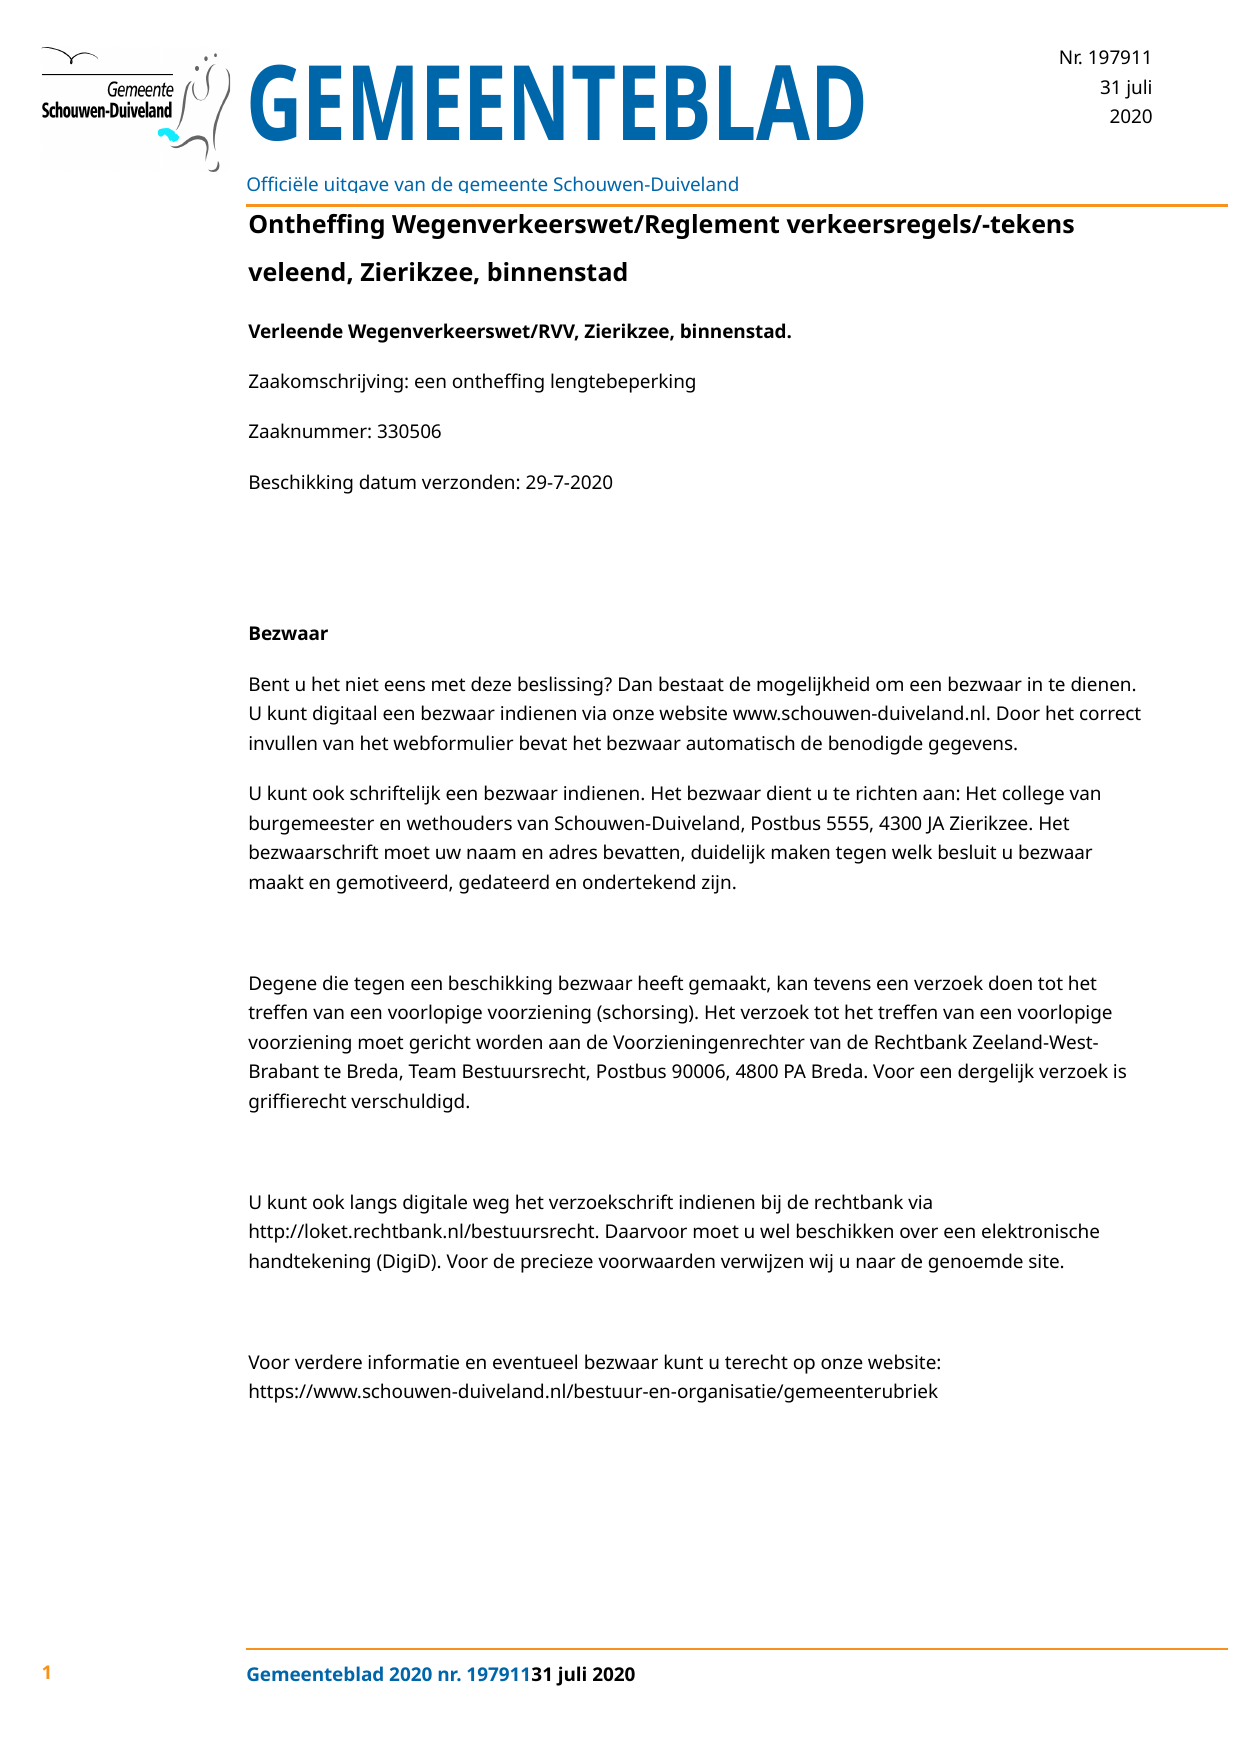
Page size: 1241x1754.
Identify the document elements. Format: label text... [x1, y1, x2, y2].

text Bezwaar [248, 620, 1152, 646]
text Ontheffing Wegenverkeerswet/Reglement verkeersregels/-tekens veleend, Zierikzee, binnenstad [248, 207, 1152, 288]
text Zaaknummer: 330506 [248, 419, 1152, 444]
text Zaakomschrijving: een ontheffing lengtebeperking [248, 368, 1152, 394]
text U kunt ook langs digitale weg het verzoekschrift indienen bij de rechtbank via http://loket.rechtbank.nl/bestuursrecht. Daarvoor moet u wel beschikken over een elektronische handtekening (DigiD). Voor de precieze voorwaarden verwijzen wij u naar de genoemde site. [248, 1189, 1152, 1274]
text Verleende Wegenverkeerswet/RVV, Zierikzee, binnenstad. [248, 318, 1152, 344]
text U kunt ook schriftelijk een bezwaar indienen. Het bezwaar dient u te richten aan: Het college van burgemeester en wethouders van Schouwen-Duiveland, Postbus 5555, 4300 JA Zierikzee. Het bezwaarschrift moet uw naam en adres bevatten, duidelijk maken tegen welk besluit u bezwaar maakt en gemotiveerd, gedateerd en ondertekend zijn. [248, 780, 1152, 895]
text Voor verdere informatie en eventueel bezwaar kunt u terecht op onze website: https://www.schouwen-duiveland.nl/bestuur-en-organisatie/gemeenterubriek [248, 1349, 1152, 1404]
picture [41, 47, 231, 172]
text Beschikking datum verzonden: 29-7-2020 [248, 469, 1152, 495]
text Degene die tegen een beschikking bezwaar heeft gemaakt, kan tevens een verzoek doen tot het treffen van een voorlopige voorziening (schorsing). Het verzoek tot het treffen van een voorlopige voorziening moet gericht worden aan de Voorzieningenrechter van de Rechtbank Zeeland-West-Brabant te Breda, Team Bestuursrecht, Postbus 90006, 4800 PA Breda. Voor een dergelijk verzoek is griffierecht verschuldigd. [248, 970, 1152, 1114]
text Bent u het niet eens met deze beslissing? Dan bestaat de mogelijkheid om een bezwaar in te dienen. U kunt digitaal een bezwaar indienen via onze website www.schouwen-duiveland.nl. Door het correct invullen van het webformulier bevat het bezwaar automatisch de benodigde gegevens. [248, 671, 1152, 756]
